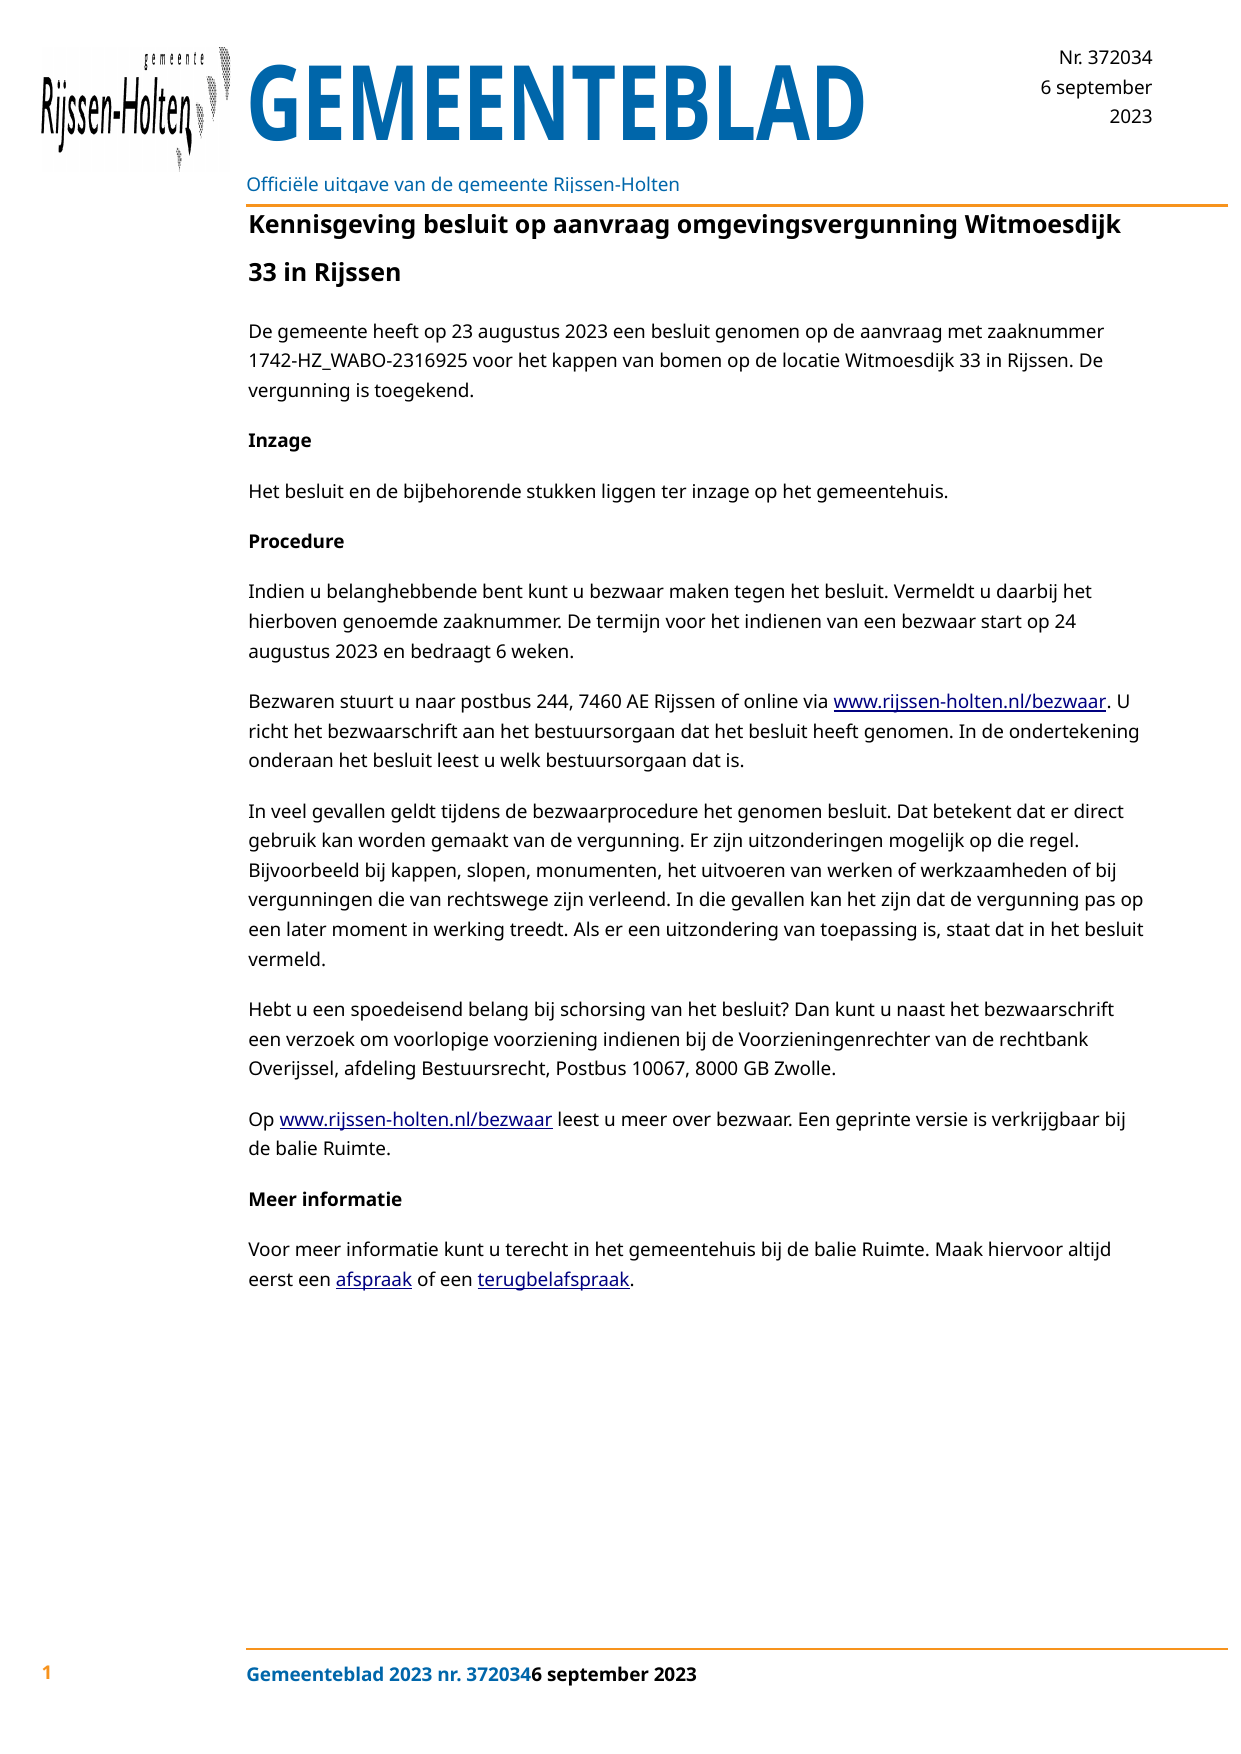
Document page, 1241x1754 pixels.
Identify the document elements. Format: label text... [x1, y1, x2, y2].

text Inzage [248, 427, 1152, 453]
text Bezwaren stuurt u naar postbus 244, 7460 AE Rijssen of online via www.rijssen-holten.nl/bezwaar. U richt het bezwaarschrift aan het bestuursorgaan dat het besluit heeft genomen. In de ondertekening onderaan het besluit leest u welk bestuursorgaan dat is. [248, 688, 1152, 773]
text Voor meer informatie kunt u terecht in het gemeentehuis bij de balie Ruimte. Maak hiervoor altijd eerst een afspraak of een terugbelafspraak. [248, 1236, 1152, 1292]
text Procedure [248, 528, 1152, 554]
picture [41, 47, 231, 172]
text Meer informatie [248, 1186, 1152, 1212]
text In veel gevallen geldt tijdens de bezwaarprocedure het genomen besluit. Dat betekent dat er direct gebruik kan worden gemaakt van de vergunning. Er zijn uitzonderingen mogelijk op die regel. Bijvoorbeeld bij kappen, slopen, monumenten, het uitvoeren van werken of werkzaamheden of bij vergunningen die van rechtswege zijn verleend. In die gevallen kan het zijn dat de vergunning pas op een later moment in werking treedt. Als er een uitzondering van toepassing is, staat dat in het besluit vermeld. [248, 798, 1152, 972]
text Kennisgeving besluit op aanvraag omgevingsvergunning Witmoesdijk 33 in Rijssen [248, 207, 1152, 288]
text Het besluit en de bijbehorende stukken liggen ter inzage op het gemeentehuis. [248, 478, 1152, 504]
text Hebt u een spoedeisend belang bij schorsing van het besluit? Dan kunt u naast het bezwaarschrift een verzoek om voorlopige voorziening indienen bij de Voorzieningenrechter van de rechtbank Overijssel, afdeling Bestuursrecht, Postbus 10067, 8000 GB Zwolle. [248, 996, 1152, 1081]
text Op www.rijssen-holten.nl/bezwaar leest u meer over bezwaar. Een geprinte versie is verkrijgbaar bij de balie Ruimte. [248, 1106, 1152, 1161]
text De gemeente heeft op 23 augustus 2023 een besluit genomen op de aanvraag met zaaknummer 1742-HZ_WABO-2316925 voor het kappen van bomen op de locatie Witmoesdijk 33 in Rijssen. De vergunning is toegekend. [248, 318, 1152, 403]
text Indien u belanghebbende bent kunt u bezwaar maken tegen het besluit. Vermeldt u daarbij het hierboven genoemde zaaknummer. De termijn voor het indienen van een bezwaar start op 24 augustus 2023 en bedraagt 6 weken. [248, 579, 1152, 664]
